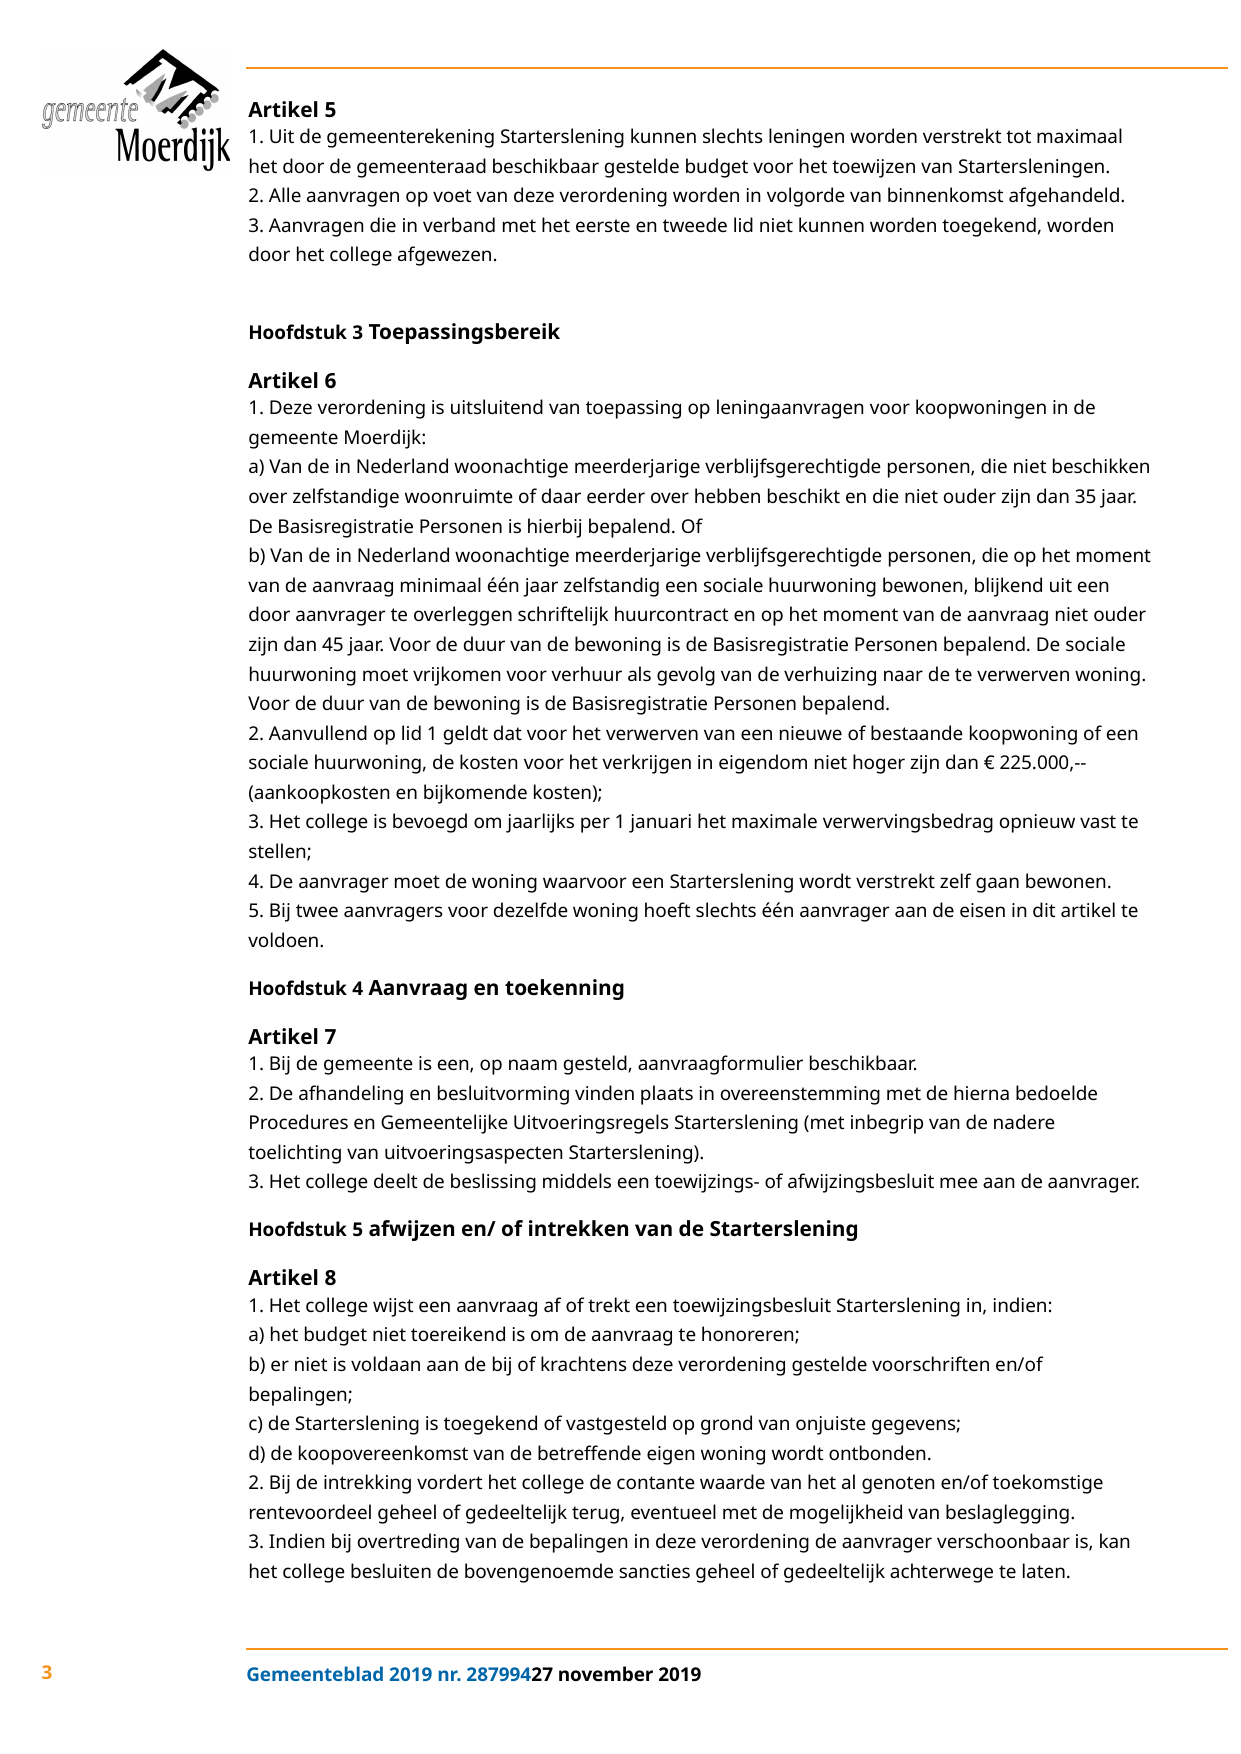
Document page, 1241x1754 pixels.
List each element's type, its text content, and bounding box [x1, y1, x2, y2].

text b) er niet is voldaan aan de bij of krachtens deze verordening gestelde voorschriften en/of bepalingen; [248, 1351, 1152, 1406]
text Hoofdstuk 4 Aanvraag en toekenning [248, 973, 1152, 1001]
text 1. Bij de gemeente is een, op naam gesteld, aanvraagformulier beschikbaar. [248, 1050, 1152, 1076]
text Artikel 6 [248, 366, 1152, 394]
text a) Van de in Nederland woonachtige meerderjarige verblijfsgerechtigde personen, die niet beschikken over zelfstandige woonruimte of daar eerder over hebben beschikt en die niet ouder zijn dan 35 jaar. De Basisregistratie Personen is hierbij bepalend. Of [248, 454, 1152, 538]
text b) Van de in Nederland woonachtige meerderjarige verblijfsgerechtigde personen, die op het moment van de aanvraag minimaal één jaar zelfstandig een sociale huurwoning bewonen, blijkend uit een door aanvrager te overleggen schriftelijk huurcontract en op het moment van de aanvraag niet ouder zijn dan 45 jaar. Voor de duur van de bewoning is de Basisregistratie Personen bepalend. De sociale huurwoning moet vrijkomen voor verhuur als gevolg van de verhuizing naar de te verwerven woning. Voor de duur van de bewoning is de Basisregistratie Personen bepalend. [248, 542, 1152, 716]
text Artikel 5 [248, 95, 1152, 123]
picture [41, 47, 231, 172]
text a) het budget niet toereikend is om de aanvraag te honoreren; [248, 1322, 1152, 1347]
text 2. Aanvullend op lid 1 geldt dat voor het verwerven van een nieuwe of bestaande koopwoning of een sociale huurwoning, de kosten voor het verkrijgen in eigendom niet hoger zijn dan € 225.000,-- (aankoopkosten en bijkomende kosten); [248, 720, 1152, 805]
text 2. Alle aanvragen op voet van deze verordening worden in volgorde van binnenkomst afgehandeld. [248, 182, 1152, 208]
text 5. Bij twee aanvragers voor dezelfde woning hoeft slechts één aanvrager aan de eisen in dit artikel te voldoen. [248, 897, 1152, 953]
text 3. Het college is bevoegd om jaarlijks per 1 januari het maximale verwervingsbedrag opnieuw vast te stellen; [248, 809, 1152, 864]
text Hoofdstuk 3 Toepassingsbereik [248, 317, 1152, 345]
text Artikel 7 [248, 1022, 1152, 1050]
text d) de koopovereenkomst van de betreffende eigen woning wordt ontbonden. [248, 1440, 1152, 1466]
text 4. De aanvrager moet de woning waarvoor een Starterslening wordt verstrekt zelf gaan bewonen. [248, 868, 1152, 893]
text Artikel 8 [248, 1263, 1152, 1292]
text 3. Indien bij overtreding van de bepalingen in deze verordening de aanvrager verschoonbaar is, kan het college besluiten de bovengenoemde sancties geheel of gedeeltelijk achterwege te laten. [248, 1529, 1152, 1584]
text 2. Bij de intrekking vordert het college de contante waarde van het al genoten en/of toekomstige rentevoordeel geheel of gedeeltelijk terug, eventueel met de mogelijkheid van beslaglegging. [248, 1469, 1152, 1525]
text 1. Het college wijst een aanvraag af of trekt een toewijzingsbesluit Starterslening in, indien: [248, 1292, 1152, 1318]
text 3. Aanvragen die in verband met het eerste en tweede lid niet kunnen worden toegekend, worden door het college afgewezen. [248, 212, 1152, 267]
text c) de Starterslening is toegekend of vastgesteld op grond van onjuiste gegevens; [248, 1410, 1152, 1436]
text Hoofdstuk 5 afwijzen en/ of intrekken van de Starterslening [248, 1214, 1152, 1243]
text 1. Uit de gemeenterekening Starterslening kunnen slechts leningen worden verstrekt tot maximaal het door de gemeenteraad beschikbaar gestelde budget voor het toewijzen van Startersleningen. [248, 123, 1152, 178]
text 1. Deze verordening is uitsluitend van toepassing op leningaanvragen voor koopwoningen in de gemeente Moerdijk: [248, 394, 1152, 450]
text 3. Het college deelt de beslissing middels een toewijzings- of afwijzingsbesluit mee aan de aanvrager. [248, 1169, 1152, 1194]
text 2. De afhandeling en besluitvorming vinden plaats in overeenstemming met de hierna bedoelde Procedures en Gemeentelijke Uitvoeringsregels Starterslening (met inbegrip van de nadere toelichting van uitvoeringsaspecten Starterslening). [248, 1080, 1152, 1165]
